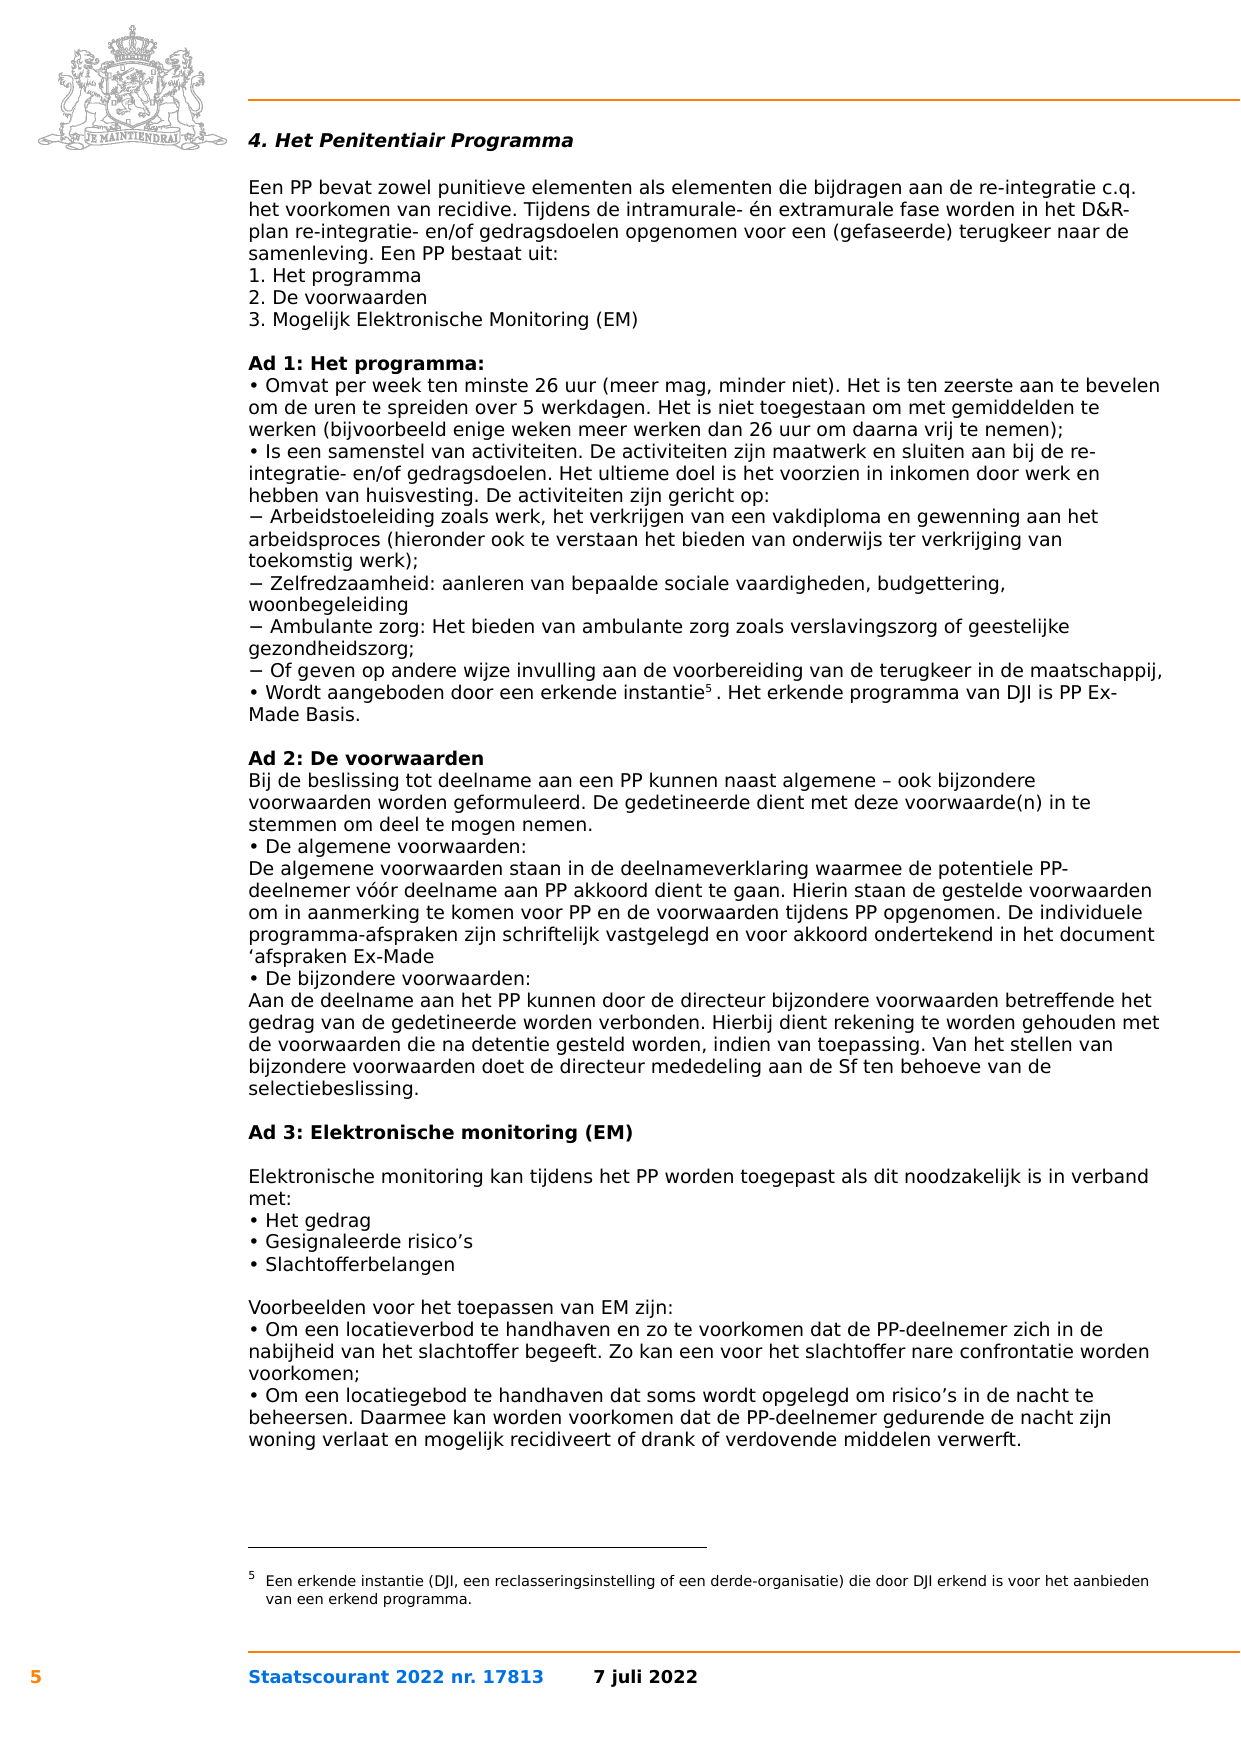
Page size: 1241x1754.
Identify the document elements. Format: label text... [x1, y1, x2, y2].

text − Ambulante zorg: Het bieden van ambulante zorg zoals verslavingszorg of geestelijke gezondheidszorg; [248, 616, 1163, 660]
text − Arbeidstoeleiding zoals werk, het verkrijgen van een vakdiploma en gewenning aan het arbeidsproces (hieronder ook te verstaan het bieden van onderwijs ter verkrijging van toekomstig werk); [248, 506, 1163, 572]
text • Om een locatiegebod te handhaven dat soms wordt opgelegd om risico’s in de nacht te beheersen. Daarmee kan worden voorkomen dat de PP-deelnemer gedurende de nacht zijn woning verlaat en mogelijk recidiveert of drank of verdovende middelen verwerft. [248, 1385, 1163, 1451]
text Ad 1: Het programma: [248, 353, 1163, 374]
text Ad 3: Elektronische monitoring (EM) [248, 1122, 1163, 1144]
text • Omvat per week ten minste 26 uur (meer mag, minder niet). Het is ten zeerste aan te bevelen om de uren te spreiden over 5 werkdagen. Het is niet toegestaan om met gemiddelden te werken (bijvoorbeeld enige weken meer werken dan 26 uur om daarna vrij te nemen); [248, 374, 1163, 441]
picture [38, 25, 227, 150]
text • Het gedrag [248, 1209, 1163, 1231]
text Elektronische monitoring kan tijdens het PP worden toegepast als dit noodzakelijk is in verband met: [248, 1166, 1163, 1209]
text • Om een locatieverbod te handhaven en zo te voorkomen dat de PP-deelnemer zich in de nabijheid van het slachtoffer begeeft. Zo kan een voor het slachtoffer nare confrontatie worden voorkomen; [248, 1319, 1163, 1385]
text Een PP bevat zowel punitieve elementen als elementen die bijdragen aan de re-integratie c.q. het voorkomen van recidive. Tijdens de intramurale- én extramurale fase worden in het D&R-plan re-integratie- en/of gedragsdoelen opgenomen voor een (gefaseerde) terugkeer naar de samenleving. Een PP bestaat uit: [248, 177, 1163, 265]
text Een erkende instantie (DJI, een reclasseringsinstelling of een derde-organisatie) die door DJI erkend is voor het aanbieden van een erkend programma. [248, 1569, 1163, 1608]
text − Of geven op andere wijze invulling aan de voorbereiding van de terugkeer in de maatschappij, [248, 660, 1163, 682]
text − Zelfredzaamheid: aanleren van bepaalde sociale vaardigheden, budgettering, woonbegeleiding [248, 572, 1163, 616]
text • Is een samenstel van activiteiten. De activiteiten zijn maatwerk en sluiten aan bij de re-integratie- en/of gedragsdoelen. Het ultieme doel is het voorzien in inkomen door werk en hebben van huisvesting. De activiteiten zijn gericht op: [248, 441, 1163, 506]
text Ad 2: De voorwaarden [248, 748, 1163, 770]
text 1. Het programma [248, 265, 1163, 287]
text 2. De voorwaarden [248, 287, 1163, 309]
text • De bijzondere voorwaarden: [248, 968, 1163, 990]
text • Gesignaleerde risico’s [248, 1231, 1163, 1253]
text Voorbeelden voor het toepassen van EM zijn: [248, 1297, 1163, 1319]
subtitle 4. Het Penitentiair Programma [248, 130, 1163, 152]
text • Slachtofferbelangen [248, 1253, 1163, 1275]
text • Wordt aangeboden door een erkende instantie. Het erkende programma van DJI is PP Ex-Made Basis. [248, 682, 1163, 726]
text • De algemene voorwaarden: [248, 836, 1163, 858]
text Aan de deelname aan het PP kunnen door de directeur bijzondere voorwaarden betreffende het gedrag van de gedetineerde worden verbonden. Hierbij dient rekening te worden gehouden met de voorwaarden die na detentie gesteld worden, indien van toepassing. Van het stellen van bijzondere voorwaarden doet de directeur mededeling aan de Sf ten behoeve van de selectiebeslissing. [248, 990, 1163, 1100]
text Bij de beslissing tot deelname aan een PP kunnen naast algemene – ook bijzondere voorwaarden worden geformuleerd. De gedetineerde dient met deze voorwaarde(n) in te stemmen om deel te mogen nemen. [248, 770, 1163, 836]
text De algemene voorwaarden staan in de deelnameverklaring waarmee de potentiele PP-deelnemer vóór deelname aan PP akkoord dient te gaan. Hierin staan de gestelde voorwaarden om in aanmerking te komen voor PP en de voorwaarden tijdens PP opgenomen. De individuele programma-afspraken zijn schriftelijk vastgelegd en voor akkoord ondertekend in het document ‘afspraken Ex-Made [248, 858, 1163, 968]
text 3. Mogelijk Elektronische Monitoring (EM) [248, 309, 1163, 331]
